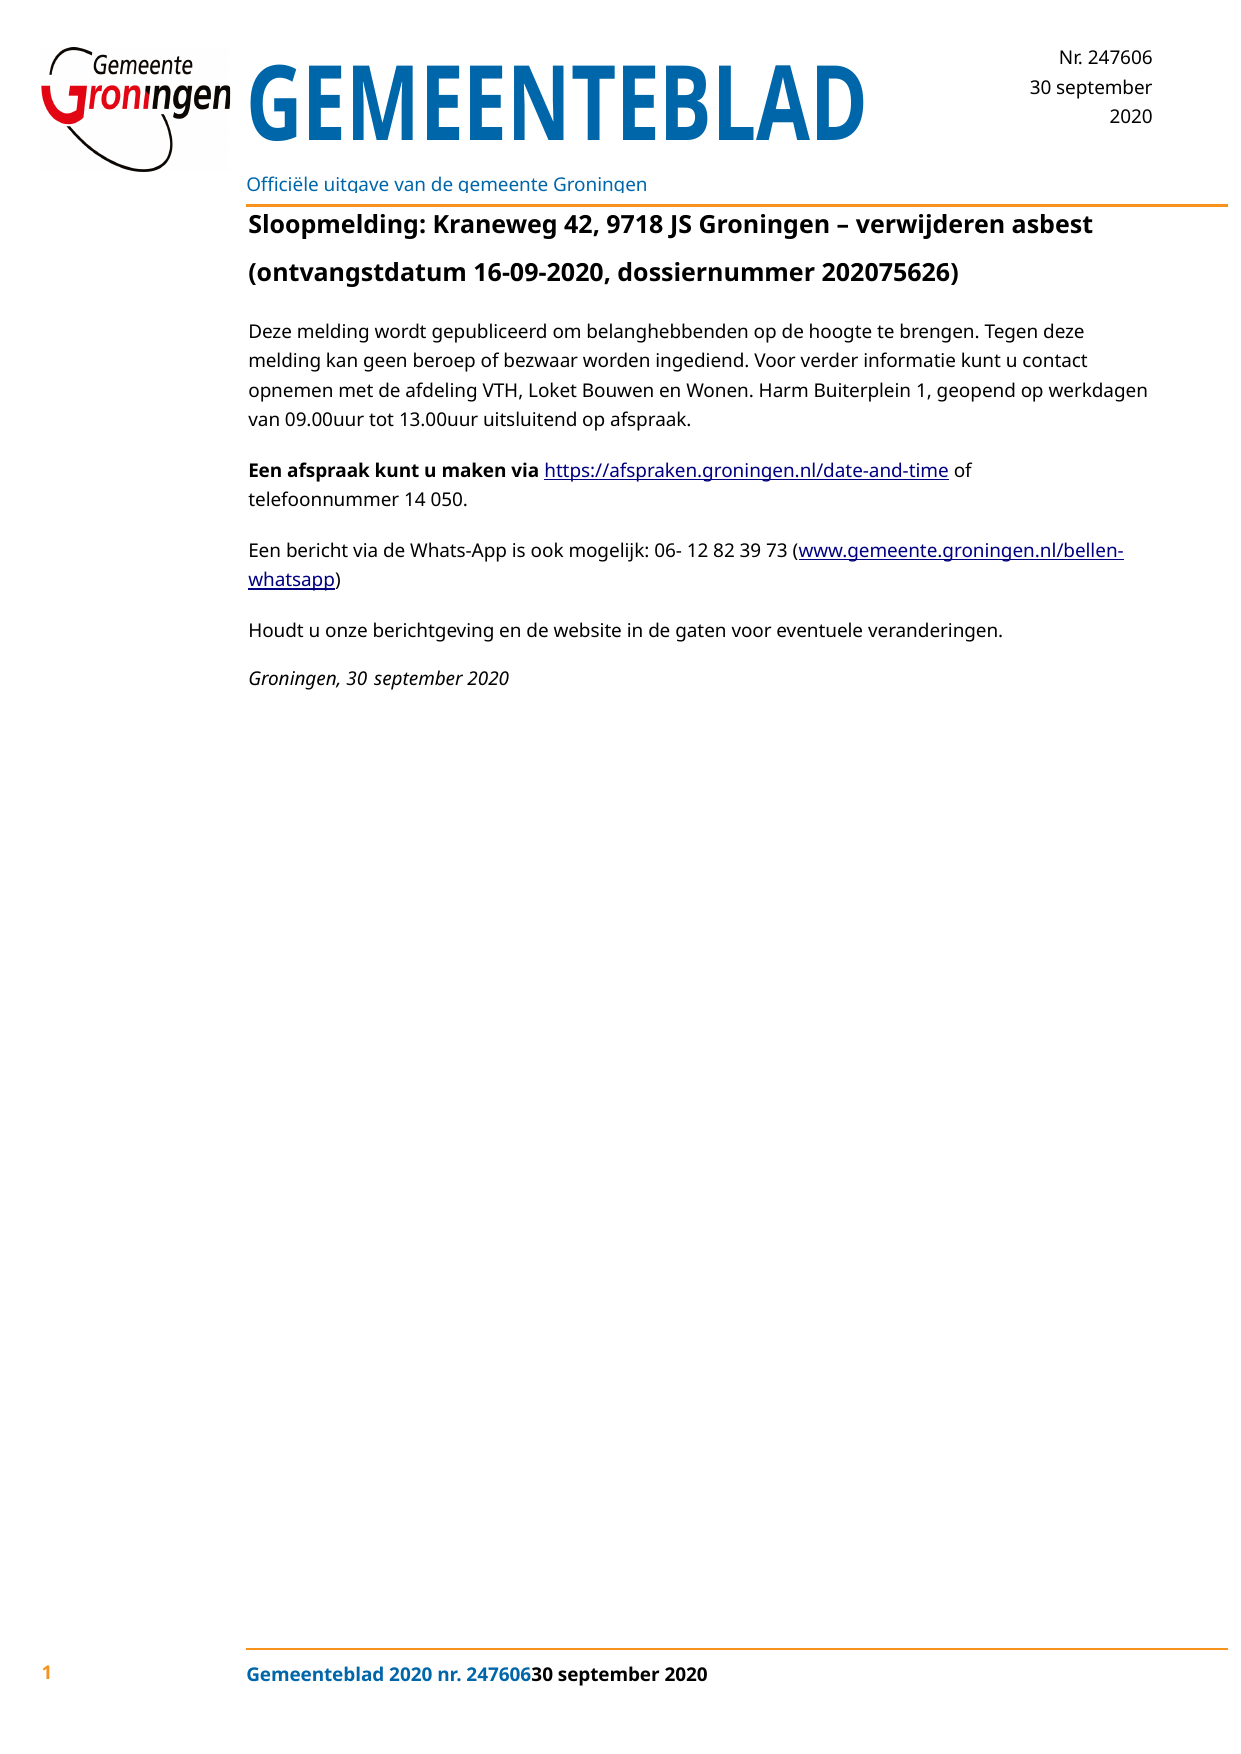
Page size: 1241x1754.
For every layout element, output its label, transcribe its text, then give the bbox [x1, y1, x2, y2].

text Een bericht via de Whats-App is ook mogelijk: 06- 12 82 39 73 (www.gemeente.groningen.nl/bellen-whatsapp) [248, 537, 1152, 592]
text Groningen, 30 september 2020 [248, 665, 1152, 691]
text Sloopmelding: Kraneweg 42, 9718 JS Groningen – verwijderen asbest (ontvangstdatum 16-09-2020, dossiernummer 202075626) [248, 207, 1152, 288]
text Houdt u onze berichtgeving en de website in de gaten voor eventuele veranderingen. [248, 617, 1152, 643]
text Deze melding wordt gepubliceerd om belanghebbenden op de hoogte te brengen. Tegen deze melding kan geen beroep of bezwaar worden ingediend. Voor verder informatie kunt u contact opnemen met de afdeling VTH, Loket Bouwen en Wonen. Harm Buiterplein 1, geopend op werkdagen van 09.00uur tot 13.00uur uitsluitend op afspraak. [248, 318, 1152, 432]
text Een afspraak kunt u maken via https://afspraken.groningen.nl/date-and-time of telefoonnummer 14 050. [248, 457, 1152, 512]
picture [41, 47, 231, 172]
